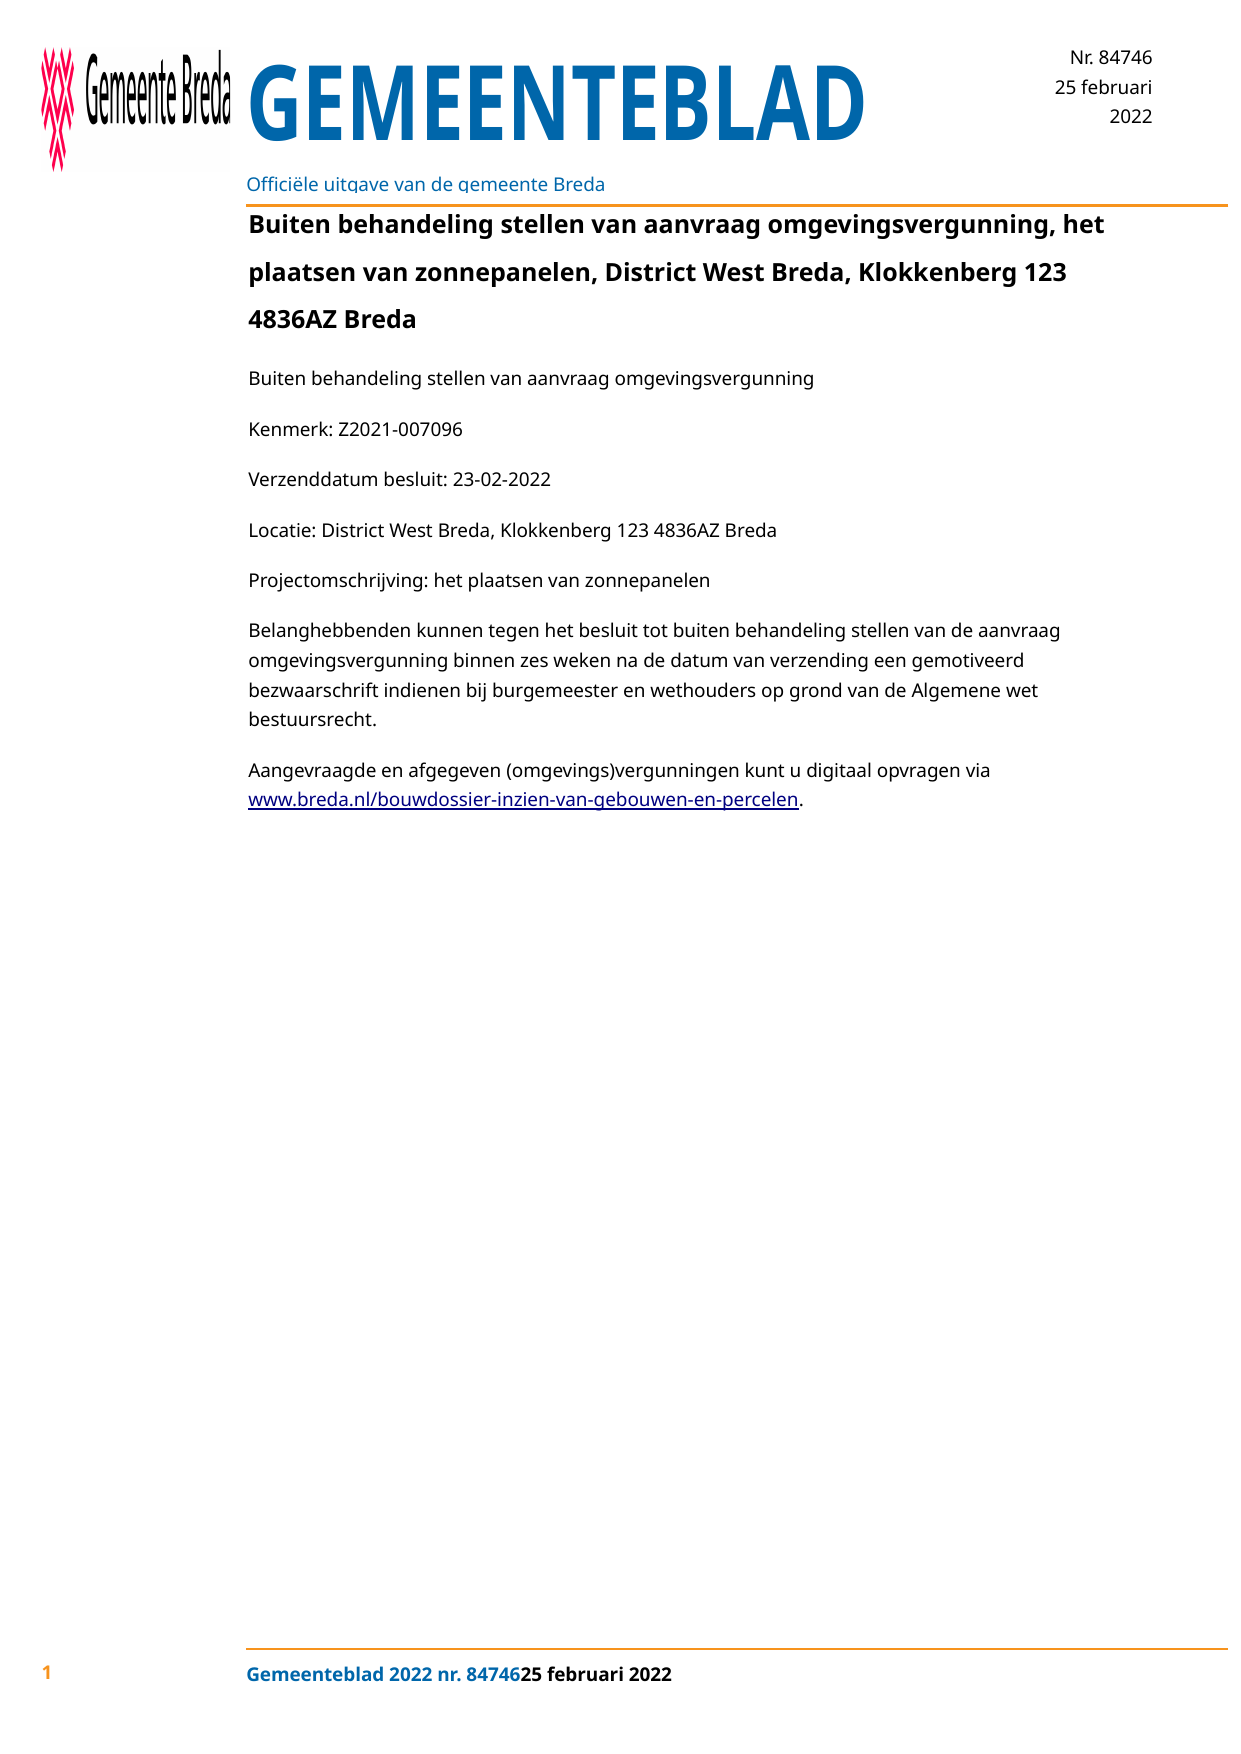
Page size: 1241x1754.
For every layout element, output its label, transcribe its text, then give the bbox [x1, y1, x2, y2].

text Locatie: District West Breda, Klokkenberg 123 4836AZ Breda [248, 517, 1152, 542]
text Buiten behandeling stellen van aanvraag omgevingsvergunning [248, 366, 1152, 391]
text Buiten behandeling stellen van aanvraag omgevingsvergunning, het plaatsen van zonnepanelen, District West Breda, Klokkenberg 123 4836AZ Breda [248, 207, 1152, 336]
text Belanghebbenden kunnen tegen het besluit tot buiten behandeling stellen van de aanvraag omgevingsvergunning binnen zes weken na de datum van verzending een gemotiveerd bezwaarschrift indienen bij burgemeester en wethouders op grond van de Algemene wet bestuursrecht. [248, 618, 1152, 732]
text Projectomschrijving: het plaatsen van zonnepanelen [248, 567, 1152, 593]
text Verzenddatum besluit: 23-02-2022 [248, 466, 1152, 492]
text Kenmerk: Z2021-007096 [248, 416, 1152, 442]
picture [41, 47, 231, 172]
text Aangevraagde en afgegeven (omgevings)vergunningen kunt u digitaal opvragen via www.breda.nl/bouwdossier-inzien-van-gebouwen-en-percelen. [248, 757, 1152, 812]
